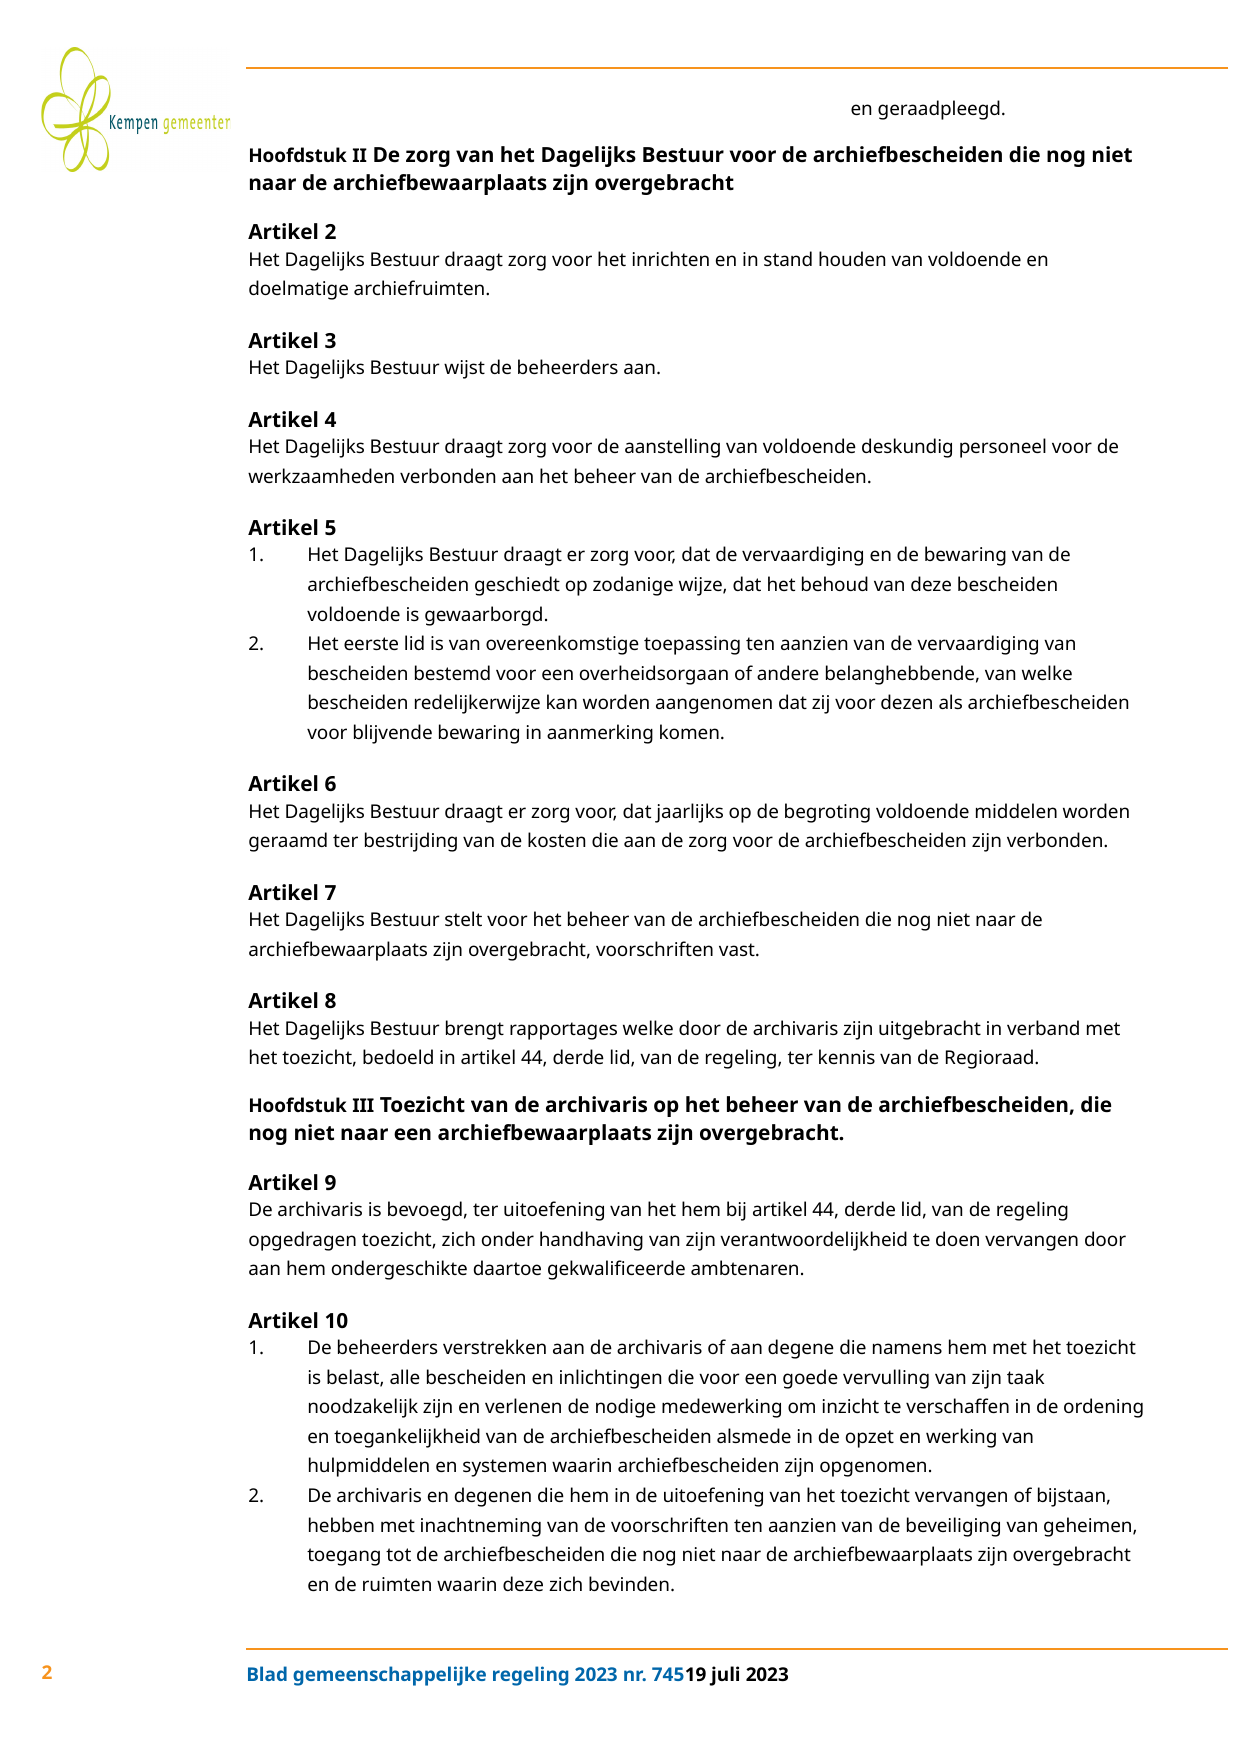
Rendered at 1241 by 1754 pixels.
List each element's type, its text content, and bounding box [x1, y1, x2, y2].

list De archivaris en degenen die hem in de uitoefening van het toezicht vervangen of bijstaan, hebben met inachtneming van de voorschriften ten aanzien van de beveiliging van geheimen, toegang tot de archiefbescheiden die nog niet naar de archiefbewaarplaats zijn overgebracht en de ruimten waarin deze zich bevinden. [248, 1482, 1152, 1597]
text Het Dagelijks Bestuur draagt zorg voor het inrichten en in stand houden van voldoende en doelmatige archiefruimten. [248, 246, 1152, 301]
text Het Dagelijks Bestuur draagt er zorg voor, dat jaarlijks op de begroting voldoende middelen worden geraamd ter bestrijding van de kosten die aan de zorg voor de archiefbescheiden zijn verbonden. [248, 798, 1152, 853]
list Het eerste lid is van overeenkomstige toepassing ten aanzien van de vervaardiging van bescheiden bestemd voor een overheidsorgaan of andere belanghebbende, van welke bescheiden redelijkerwijze kan worden aangenomen dat zij voor dezen als archiefbescheiden voor blijvende bewaring in aanmerking komen. [248, 630, 1152, 745]
text Het Dagelijks Bestuur brengt rapportages welke door de archivaris zijn uitgebracht in verband met het toezicht, bedoeld in artikel 44, derde lid, van de regeling, ter kennis van de Regioraad. [248, 1015, 1152, 1070]
text Artikel 8 [248, 986, 1152, 1015]
text De archivaris is bevoegd, ter uitoefening van het hem bij artikel 44, derde lid, van de regeling opgedragen toezicht, zich onder handhaving van zijn verantwoordelijkheid te doen vervangen door aan hem ondergeschikte daartoe gekwalificeerde ambtenaren. [248, 1196, 1152, 1281]
picture [41, 47, 231, 172]
text Hoofdstuk III Toezicht van de archivaris op het beheer van de archiefbescheiden, die nog niet naar een archiefbewaarplaats zijn overgebracht. [248, 1090, 1152, 1147]
text Artikel 4 [248, 405, 1152, 433]
text Artikel 7 [248, 878, 1152, 906]
text Artikel 5 [248, 513, 1152, 542]
list Het Dagelijks Bestuur draagt er zorg voor, dat de vervaardiging en de bewaring van de archiefbescheiden geschiedt op zodanige wijze, dat het behoud van deze bescheiden voldoende is gewaarborgd. [248, 542, 1152, 627]
text Artikel 6 [248, 769, 1152, 798]
table_cell [549, 95, 850, 121]
text Het Dagelijks Bestuur draagt zorg voor de aanstelling van voldoende deskundig personeel voor de werkzaamheden verbonden aan het beheer van de archiefbescheiden. [248, 433, 1152, 488]
text Artikel 3 [248, 326, 1152, 354]
text Artikel 2 [248, 217, 1152, 246]
text Het Dagelijks Bestuur wijst de beheerders aan. [248, 354, 1152, 380]
list De beheerders verstrekken aan de archivaris of aan degene die namens hem met het toezicht is belast, alle bescheiden en inlichtingen die voor een goede vervulling van zijn taak noodzakelijk zijn en verlenen de nodige medewerking om inzicht te verschaffen in de ordening en toegankelijkheid van de archiefbescheiden alsmede in de opzet en werking van hulpmiddelen en systemen waarin archiefbescheiden zijn opgenomen. [248, 1334, 1152, 1478]
text Artikel 10 [248, 1306, 1152, 1334]
text Het Dagelijks Bestuur stelt voor het beheer van de archiefbescheiden die nog niet naar de archiefbewaarplaats zijn overgebracht, voorschriften vast. [248, 906, 1152, 962]
text Artikel 9 [248, 1168, 1152, 1196]
table_cell en geraadpleegd. [850, 95, 1152, 121]
table_cell [248, 95, 549, 121]
text Hoofdstuk II De zorg van het Dagelijks Bestuur voor de archiefbescheiden die nog niet naar de archiefbewaarplaats zijn overgebracht [248, 140, 1152, 197]
